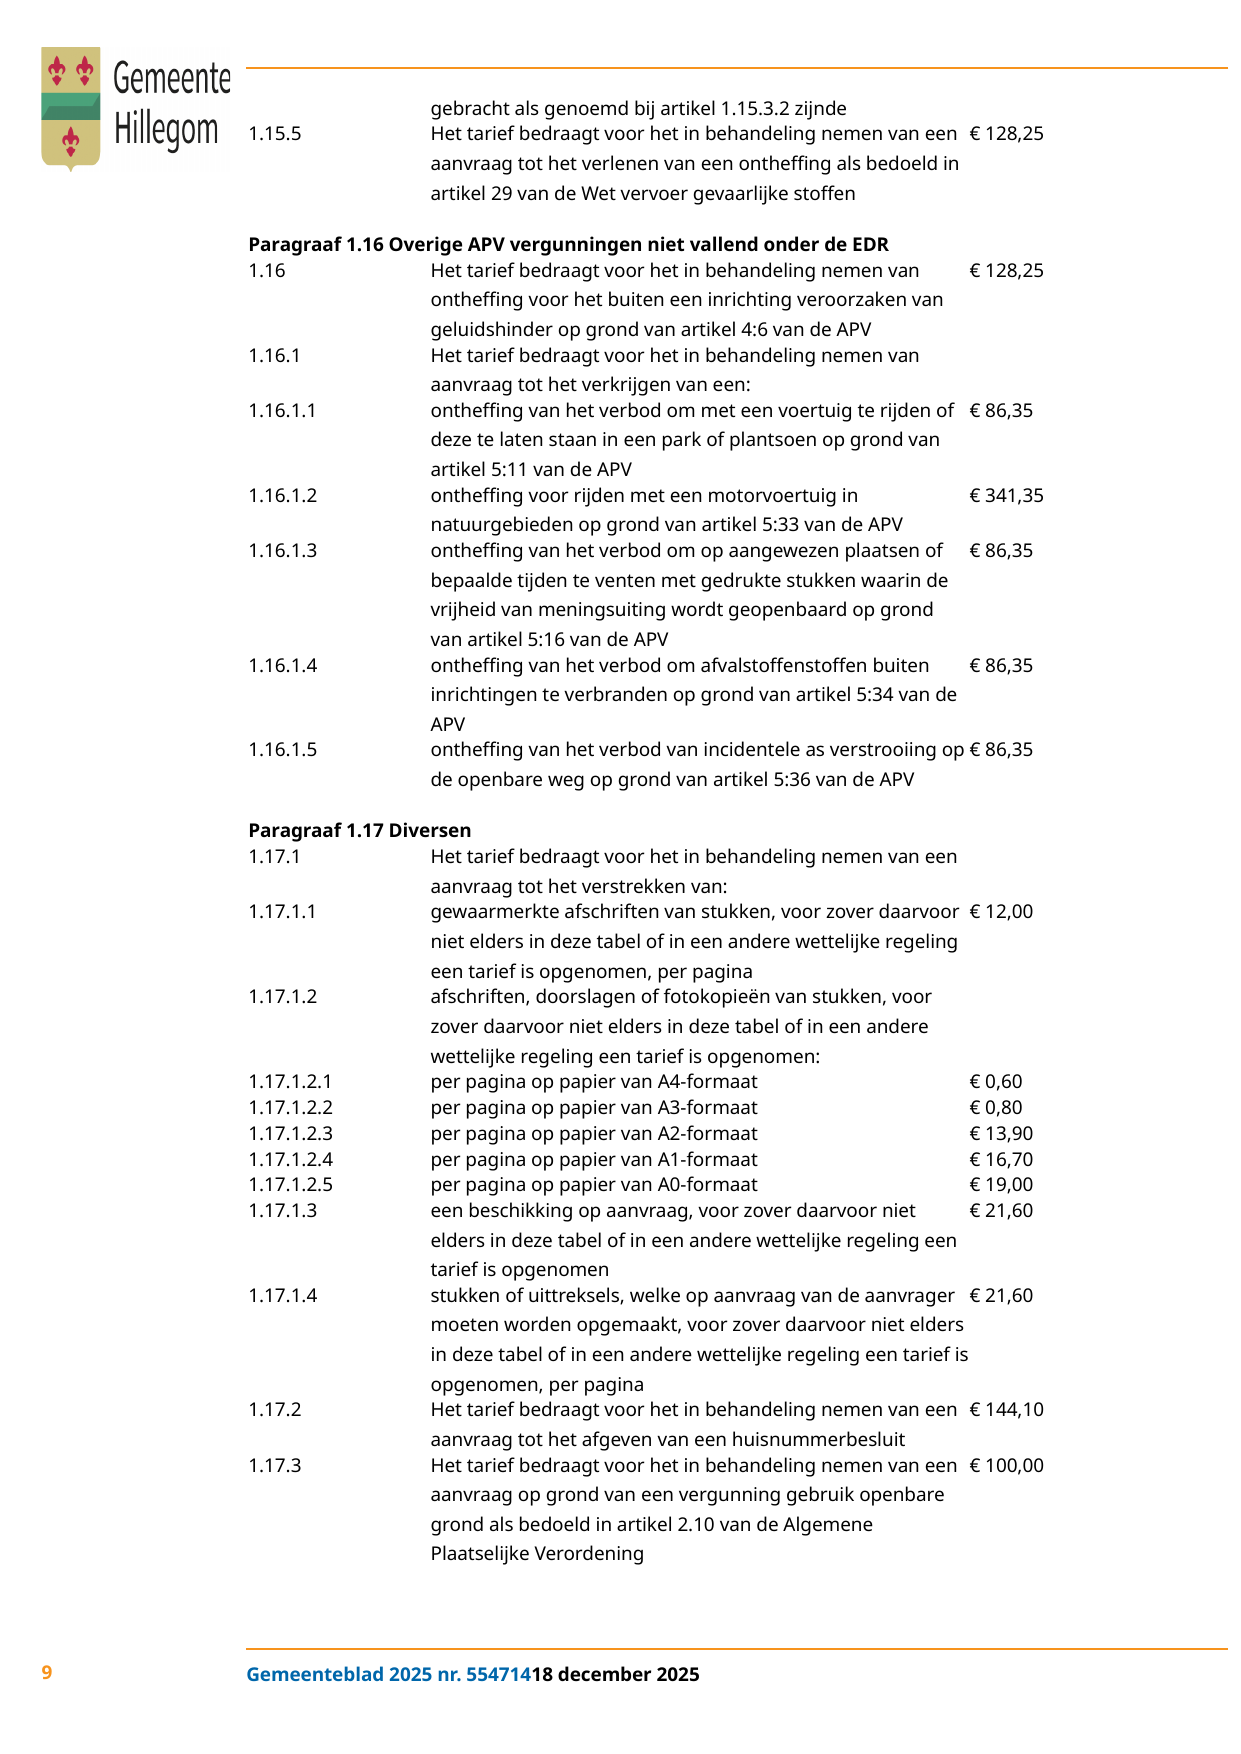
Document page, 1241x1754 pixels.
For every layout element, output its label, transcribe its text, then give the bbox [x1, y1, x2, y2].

table_cell 1.17.1.2.3 [248, 1120, 430, 1146]
table_cell 1.16.1.4 [248, 652, 430, 737]
table_cell [969, 342, 1152, 397]
table_cell 1.16.1.2 [248, 482, 430, 537]
table_cell 1.17.1.2.4 [248, 1146, 430, 1171]
table_cell € 21,60 [969, 1282, 1152, 1397]
table_cell per pagina op papier van A0-formaat [430, 1171, 969, 1197]
table_cell ontheffing van het verbod van incidentele as verstrooiing op de openbare weg op grond van artikel 5:36 van de APV [430, 737, 969, 792]
table_cell 1.17.2 [248, 1397, 430, 1452]
table_cell € 144,10 [969, 1397, 1152, 1452]
table_cell 1.15.5 [248, 121, 430, 205]
table_cell 1.17.1.2 [248, 984, 430, 1068]
table_cell 1.17.1 [248, 844, 430, 899]
picture [41, 47, 231, 172]
table_cell 1.16.1.3 [248, 537, 430, 652]
table_cell gebracht als genoemd bij artikel 1.15.3.2 zijnde [430, 95, 969, 121]
table_cell [969, 95, 1152, 121]
table_cell € 100,00 [969, 1452, 1152, 1566]
table_cell € 86,35 [969, 397, 1152, 482]
table_cell afschriften, doorslagen of fotokopieën van stukken, voor zover daarvoor niet elders in deze tabel of in een andere wettelijke regeling een tarief is opgenomen: [430, 984, 969, 1068]
table_cell € 86,35 [969, 652, 1152, 737]
table_cell [969, 205, 1152, 231]
table_cell [430, 1566, 969, 1592]
table_cell 1.17.1.3 [248, 1197, 430, 1282]
table_cell [969, 844, 1152, 899]
table_cell € 13,90 [969, 1120, 1152, 1146]
table_cell Paragraaf 1.16 Overige APV vergunningen niet vallend onder de EDR [248, 231, 1152, 257]
table_cell 1.16.1 [248, 342, 430, 397]
table_cell 1.16.1.1 [248, 397, 430, 482]
table_cell Het tarief bedraagt voor het in behandeling nemen van een aanvraag tot het verstrekken van: [430, 844, 969, 899]
table_cell 1.17.1.2.5 [248, 1171, 430, 1197]
table_cell Het tarief bedraagt voor het in behandeling nemen van ontheffing voor het buiten een inrichting veroorzaken van geluidshinder op grond van artikel 4:6 van de APV [430, 257, 969, 342]
table_cell 1.16 [248, 257, 430, 342]
table_cell € 19,00 [969, 1171, 1152, 1197]
table_cell per pagina op papier van A2-formaat [430, 1120, 969, 1146]
table_cell 1.16.1.5 [248, 737, 430, 792]
table_cell 1.17.3 [248, 1452, 430, 1566]
table_cell € 12,00 [969, 899, 1152, 984]
table_cell Paragraaf 1.17 Diversen [248, 818, 1152, 843]
table_cell Het tarief bedraagt voor het in behandeling nemen van aanvraag tot het verkrijgen van een: [430, 342, 969, 397]
table_cell Het tarief bedraagt voor het in behandeling nemen van een aanvraag tot het verlenen van een ontheffing als bedoeld in artikel 29 van de Wet vervoer gevaarlijke stoffen [430, 121, 969, 205]
table_cell 1.17.1.4 [248, 1282, 430, 1397]
table_cell [248, 205, 430, 231]
table_cell € 128,25 [969, 257, 1152, 342]
table_cell € 16,70 [969, 1146, 1152, 1171]
table_cell [969, 984, 1152, 1068]
table_cell 1.17.1.1 [248, 899, 430, 984]
table_cell € 86,35 [969, 537, 1152, 652]
table_cell € 128,25 [969, 121, 1152, 205]
table_cell 1.17.1.2.2 [248, 1094, 430, 1120]
table_cell [248, 1566, 430, 1592]
table_cell ontheffing van het verbod om op aangewezen plaatsen of bepaalde tijden te venten met gedrukte stukken waarin de vrijheid van meningsuiting wordt geopenbaard op grond van artikel 5:16 van de APV [430, 537, 969, 652]
table_cell ontheffing van het verbod om afvalstoffenstoffen buiten inrichtingen te verbranden op grond van artikel 5:34 van de APV [430, 652, 969, 737]
table_cell stukken of uittreksels, welke op aanvraag van de aanvrager moeten worden opgemaakt, voor zover daarvoor niet elders in deze tabel of in een andere wettelijke regeling een tarief is opgenomen, per pagina [430, 1282, 969, 1397]
table_cell 1.17.1.2.1 [248, 1069, 430, 1094]
table_cell een beschikking op aanvraag, voor zover daarvoor niet elders in deze tabel of in een andere wettelijke regeling een tarief is opgenomen [430, 1197, 969, 1282]
table_cell Het tarief bedraagt voor het in behandeling nemen van een aanvraag op grond van een vergunning gebruik openbare grond als bedoeld in artikel 2.10 van de Algemene Plaatselijke Verordening [430, 1452, 969, 1566]
table_cell € 21,60 [969, 1197, 1152, 1282]
table_cell € 0,80 [969, 1094, 1152, 1120]
table_cell € 0,60 [969, 1069, 1152, 1094]
table_cell [248, 792, 430, 818]
table_cell € 341,35 [969, 482, 1152, 537]
table_cell [430, 205, 969, 231]
table_cell [248, 95, 430, 121]
table_cell [430, 792, 969, 818]
table_cell gewaarmerkte afschriften van stukken, voor zover daarvoor niet elders in deze tabel of in een andere wettelijke regeling een tarief is opgenomen, per pagina [430, 899, 969, 984]
table_cell per pagina op papier van A4-formaat [430, 1069, 969, 1094]
table_cell [969, 1566, 1152, 1592]
table_cell € 86,35 [969, 737, 1152, 792]
table_cell [969, 792, 1152, 818]
table_cell per pagina op papier van A3-formaat [430, 1094, 969, 1120]
table_cell ontheffing voor rijden met een motorvoertuig in natuurgebieden op grond van artikel 5:33 van de APV [430, 482, 969, 537]
table_cell ontheffing van het verbod om met een voertuig te rijden of deze te laten staan in een park of plantsoen op grond van artikel 5:11 van de APV [430, 397, 969, 482]
table_cell per pagina op papier van A1-formaat [430, 1146, 969, 1171]
table_cell Het tarief bedraagt voor het in behandeling nemen van een aanvraag tot het afgeven van een huisnummerbesluit [430, 1397, 969, 1452]
